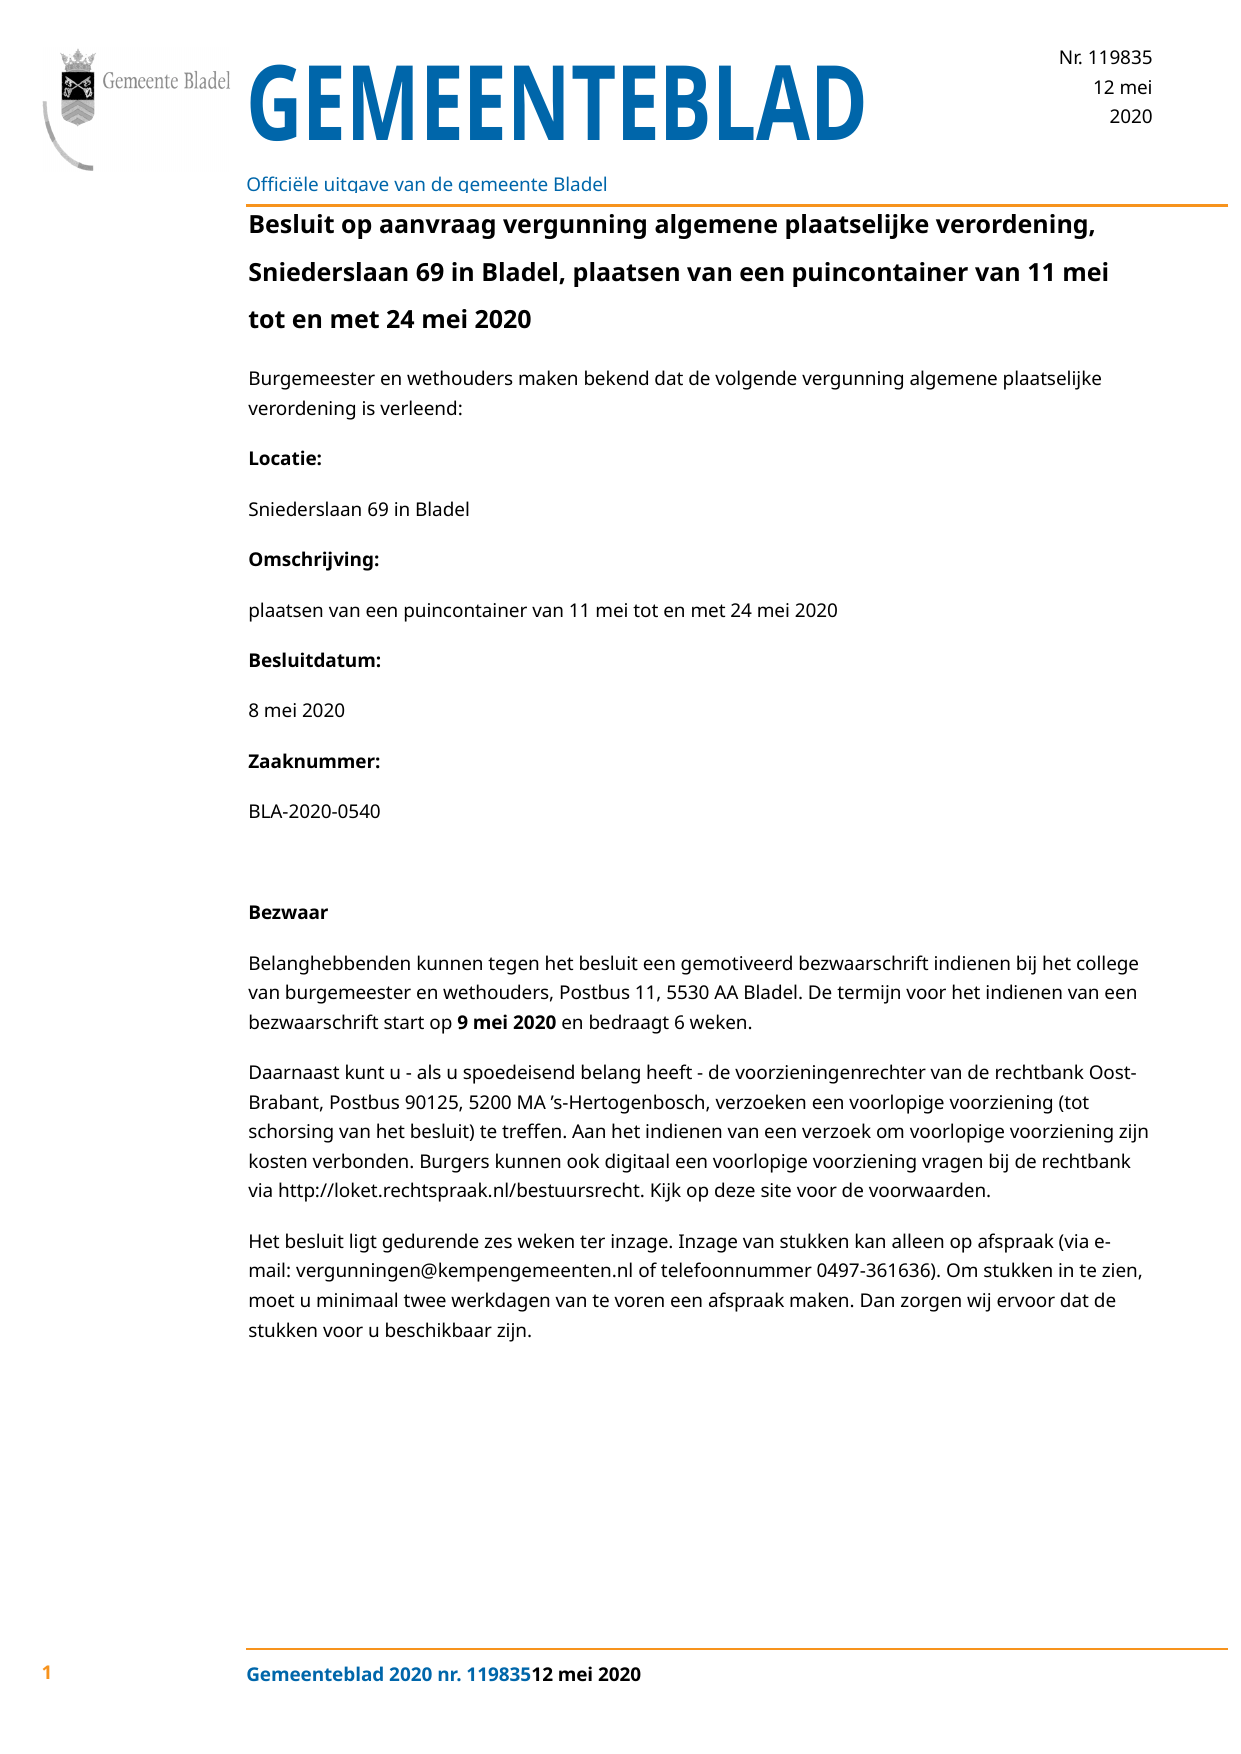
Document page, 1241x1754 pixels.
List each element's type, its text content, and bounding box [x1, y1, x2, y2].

text Belanghebbenden kunnen tegen het besluit een gemotiveerd bezwaarschrift indienen bij het college van burgemeester en wethouders, Postbus 11, 5530 AA Bladel. De termijn voor het indienen van een bezwaarschrift start op 9 mei 2020 en bedraagt 6 weken. [248, 950, 1152, 1034]
text Burgemeester en wethouders maken bekend dat de volgende vergunning algemene plaatselijke verordening is verleend: [248, 366, 1152, 421]
picture [41, 47, 231, 172]
text BLA-2020-0540 [248, 798, 1152, 824]
text Sniederslaan 69 in Bladel [248, 496, 1152, 522]
text Het besluit ligt gedurende zes weken ter inzage. Inzage van stukken kan alleen op afspraak (via e-mail: vergunningen@kempengemeenten.nl of telefoonnummer 0497-361636). Om stukken in te zien, moet u minimaal twee werkdagen van te voren een afspraak maken. Dan zorgen wij ervoor dat de stukken voor u beschikbaar zijn. [248, 1228, 1152, 1342]
text Omschrijving: [248, 546, 1152, 572]
text Daarnaast kunt u - als u spoedeisend belang heeft - de voorzieningenrechter van de rechtbank Oost-Brabant, Postbus 90125, 5200 MA ’s-Hertogenbosch, verzoeken een voorlopige voorziening (tot schorsing van het besluit) te treffen. Aan het indienen van een verzoek om voorlopige voorziening zijn kosten verbonden. Burgers kunnen ook digitaal een voorlopige voorziening vragen bij de rechtbank via http://loket.rechtspraak.nl/bestuursrecht. Kijk op deze site voor de voorwaarden. [248, 1059, 1152, 1203]
text Bezwaar [248, 899, 1152, 925]
text Besluitdatum: [248, 647, 1152, 673]
text plaatsen van een puincontainer van 11 mei tot en met 24 mei 2020 [248, 597, 1152, 622]
text Besluit op aanvraag vergunning algemene plaatselijke verordening, Sniederslaan 69 in Bladel, plaatsen van een puincontainer van 11 mei tot en met 24 mei 2020 [248, 207, 1152, 336]
text Locatie: [248, 446, 1152, 471]
text 8 mei 2020 [248, 698, 1152, 723]
text Zaaknummer: [248, 748, 1152, 774]
